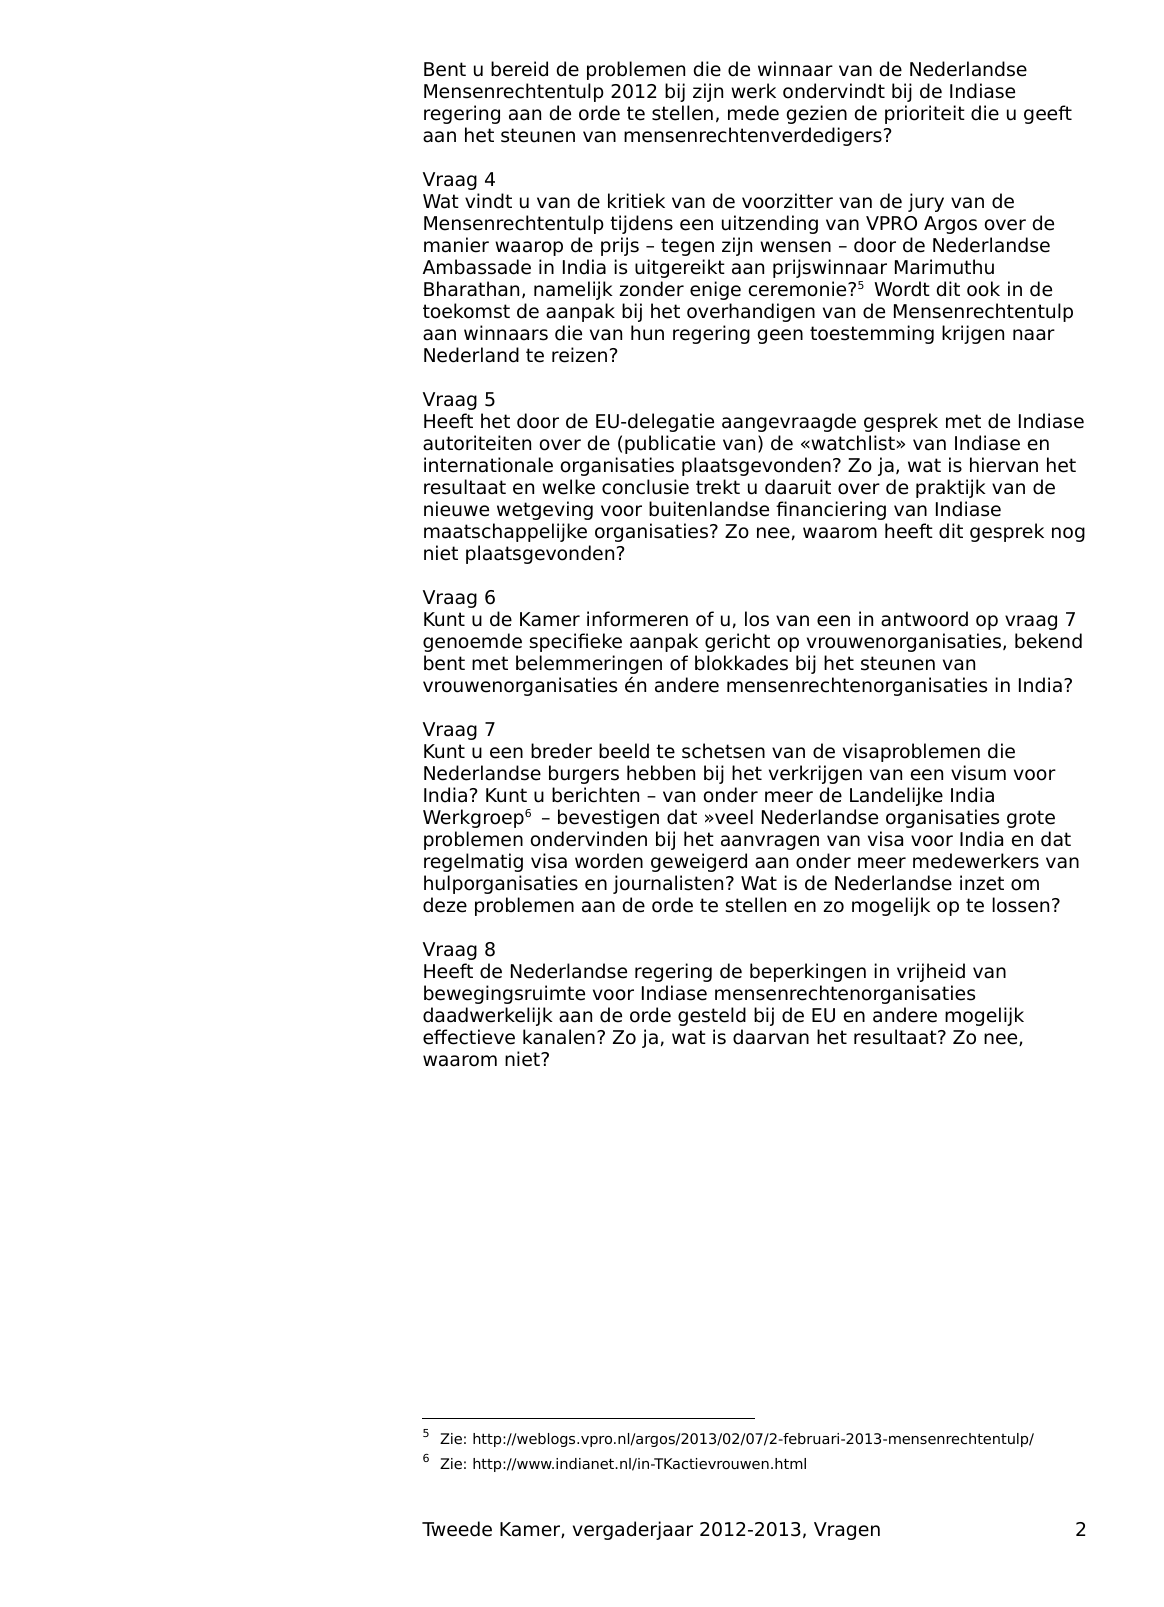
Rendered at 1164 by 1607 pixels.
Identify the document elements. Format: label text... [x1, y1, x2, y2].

text Vraag 4 [422, 169, 1087, 191]
text Zie: http://weblogs.vpro.nl/argos/2013/02/07/2-februari-2013-mensenrechtentulp/ [422, 1427, 1087, 1449]
text Vraag 7 [422, 719, 1087, 741]
text Bent u bereid de problemen die de winnaar van de Nederlandse Mensenrechtentulp 2012 bij zijn werk ondervindt bij de Indiase regering aan de orde te stellen, mede gezien de prioriteit die u geeft aan het steunen van mensenrechtenverdedigers? [422, 59, 1087, 147]
text Heeft de Nederlandse regering de beperkingen in vrijheid van bewegingsruimte voor Indiase mensenrechtenorganisaties daadwerkelijk aan de orde gesteld bij de EU en andere mogelijk effectieve kanalen? Zo ja, wat is daarvan het resultaat? Zo nee, waarom niet? [422, 961, 1087, 1071]
text Vraag 5 [422, 389, 1087, 411]
text Heeft het door de EU-delegatie aangevraagde gesprek met de Indiase autoriteiten over de (publicatie van) de «watchlist» van Indiase en internationale organisaties plaatsgevonden? Zo ja, wat is hiervan het resultaat en welke conclusie trekt u daaruit over de praktijk van de nieuwe wetgeving voor buitenlandse financiering van Indiase maatschappelijke organisaties? Zo nee, waarom heeft dit gesprek nog niet plaatsgevonden? [422, 411, 1087, 565]
text Kunt u een breder beeld te schetsen van de visaproblemen die Nederlandse burgers hebben bij het verkrijgen van een visum voor India? Kunt u berichten – van onder meer de Landelijke India Werkgroep – bevestigen dat »veel Nederlandse organisaties grote problemen ondervinden bij het aanvragen van visa voor India en dat regelmatig visa worden geweigerd aan onder meer medewerkers van hulporganisaties en journalisten? Wat is de Nederlandse inzet om deze problemen aan de orde te stellen en zo mogelijk op te lossen? [422, 741, 1087, 917]
text Vraag 8 [422, 939, 1087, 961]
text Wat vindt u van de kritiek van de voorzitter van de jury van de Mensenrechtentulp tijdens een uitzending van VPRO Argos over de manier waarop de prijs – tegen zijn wensen – door de Nederlandse Ambassade in India is uitgereikt aan prijswinnaar Marimuthu Bharathan, namelijk zonder enige ceremonie? Wordt dit ook in de toekomst de aanpak bij het overhandigen van de Mensenrechtentulp aan winnaars die van hun regering geen toestemming krijgen naar Nederland te reizen? [422, 191, 1087, 367]
text Zie: http://www.indianet.nl/in-TKactievrouwen.html [422, 1452, 1087, 1474]
text Vraag 6 [422, 587, 1087, 609]
text Kunt u de Kamer informeren of u, los van een in antwoord op vraag 7 genoemde specifieke aanpak gericht op vrouwenorganisaties, bekend bent met belemmeringen of blokkades bij het steunen van vrouwenorganisaties én andere mensenrechtenorganisaties in India? [422, 609, 1087, 697]
